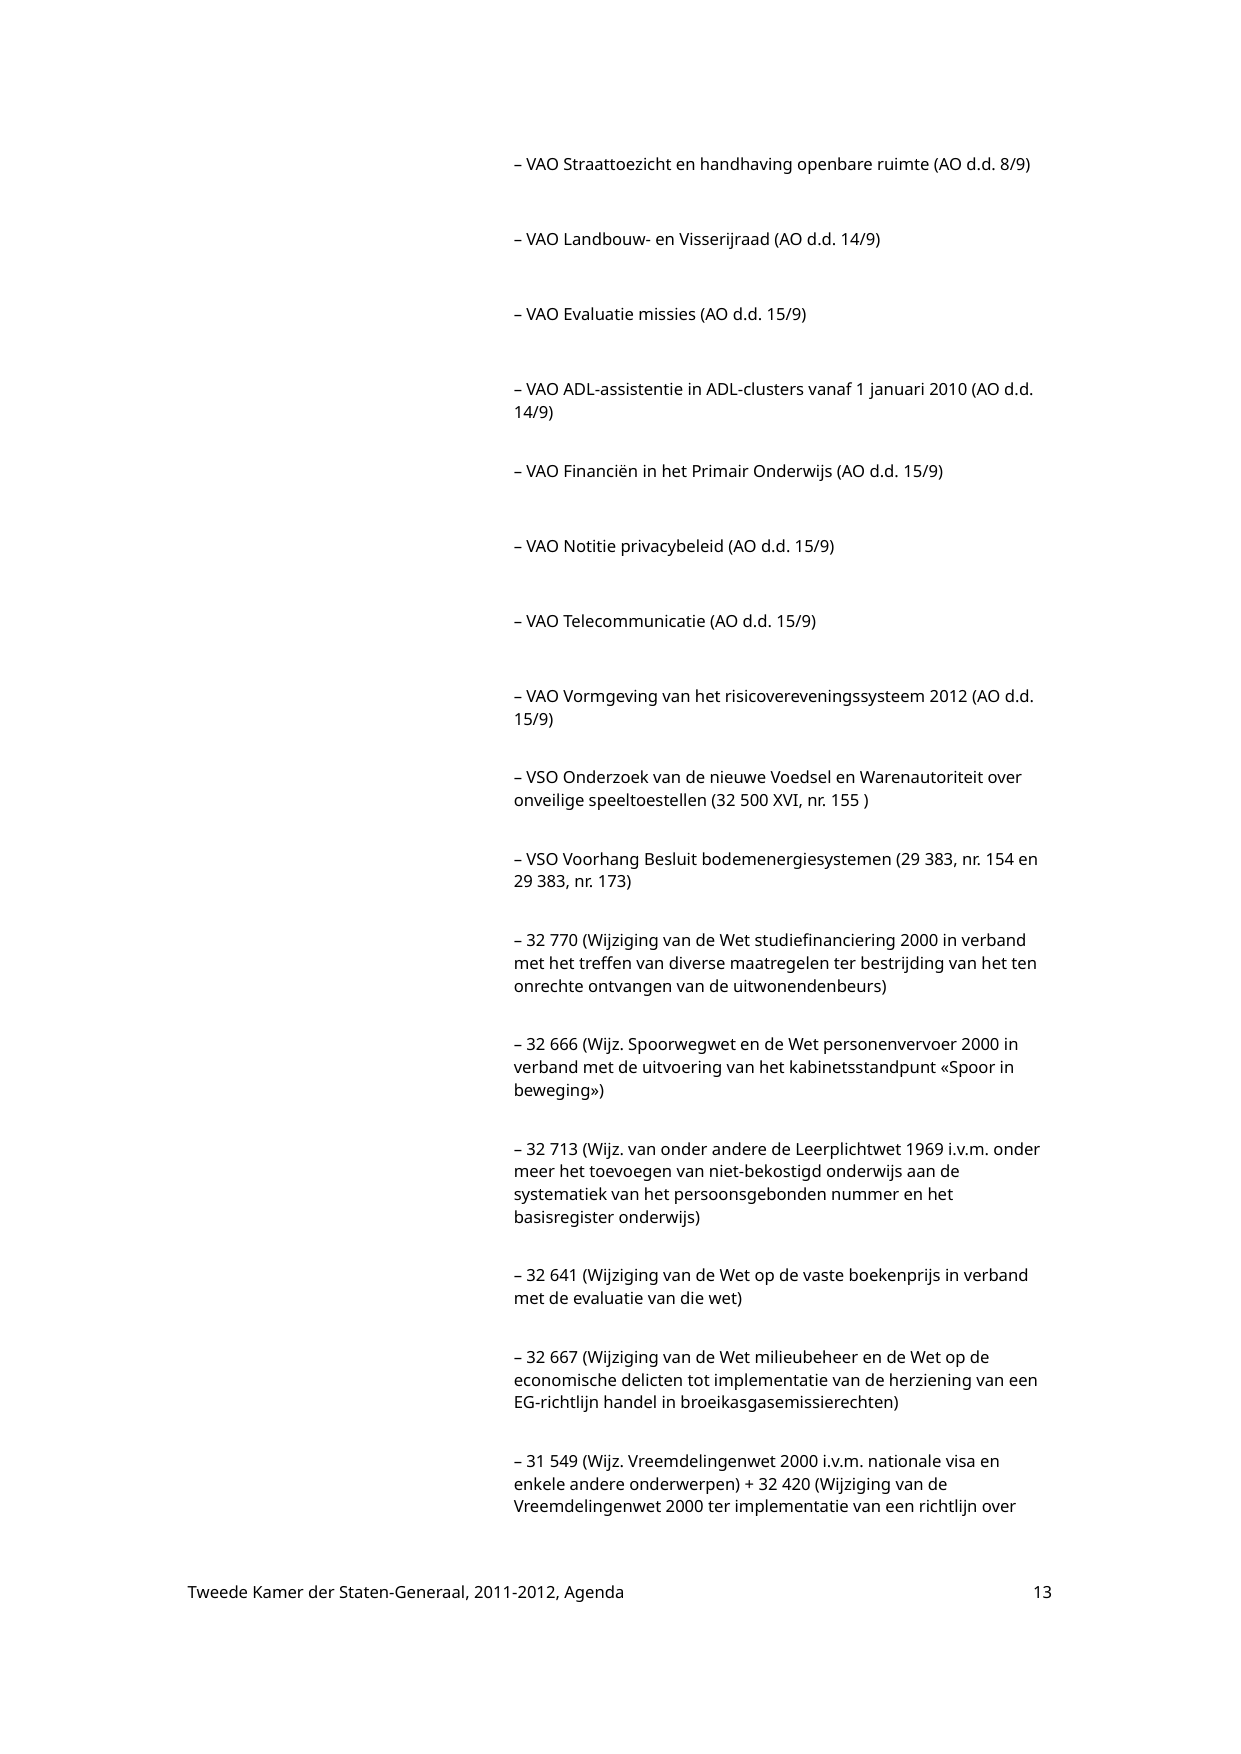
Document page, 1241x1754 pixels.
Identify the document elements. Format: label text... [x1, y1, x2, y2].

table_cell [188, 225, 490, 300]
table_cell [188, 531, 490, 606]
table_cell [188, 1030, 490, 1134]
table_cell [188, 1343, 490, 1447]
table_cell [188, 763, 490, 844]
table_cell – 32 666 (Wijz. Spoorwegwet en de Wet personenvervoer 2000 in verband met de uitvoering van het kabinetsstandpunt «Spoor in beweging») [510, 1030, 1053, 1134]
table_cell [490, 763, 510, 844]
table_cell – VAO Telecommunicatie (AO d.d. 15/9) [510, 606, 1053, 681]
table_cell [490, 531, 510, 606]
table_cell – 32 770 (Wijziging van de Wet studiefinanciering 2000 in verband met het treffen van diverse maatregelen ter bestrijding van het ten onrechte ontvangen van de uitwonendenbeurs) [510, 926, 1053, 1030]
table_cell – VAO Straattoezicht en handhaving openbare ruimte (AO d.d. 8/9) [510, 150, 1053, 225]
table_cell [188, 150, 490, 225]
table_cell [490, 844, 510, 926]
table_cell [490, 1447, 510, 1522]
table_cell [490, 225, 510, 300]
table_cell [490, 1134, 510, 1261]
table_cell – VAO Notitie privacybeleid (AO d.d. 15/9) [510, 531, 1053, 606]
table_cell [490, 375, 510, 456]
table_cell – VSO Voorhang Besluit bodemenergiesystemen (29 383, nr. 154 en 29 383, nr. 173) [510, 844, 1053, 926]
table_cell – VSO Onderzoek van de nieuwe Voedsel en Warenautoriteit over onveilige speeltoestellen (32 500 XVI, nr. 155 ) [510, 763, 1053, 844]
table_cell [490, 1030, 510, 1134]
table_cell [490, 456, 510, 531]
table_cell [490, 300, 510, 375]
table_cell [490, 150, 510, 225]
table_cell – VAO ADL-assistentie in ADL-clusters vanaf 1 januari 2010 (AO d.d. 14/9) [510, 375, 1053, 456]
table_cell [188, 300, 490, 375]
table_cell [188, 681, 490, 763]
table_cell – VAO Vormgeving van het risicovereveningssysteem 2012 (AO d.d. 15/9) [510, 681, 1053, 763]
table_cell [188, 1261, 490, 1342]
table_cell [188, 926, 490, 1030]
table_cell – 31 549 (Wijz. Vreemdelingenwet 2000 i.v.m. nationale visa en enkele andere onderwerpen) + 32 420 (Wijziging van de Vreemdelingenwet 2000 ter implementatie van een richtlijn over [510, 1447, 1053, 1522]
table_cell [490, 926, 510, 1030]
table_cell [490, 1261, 510, 1342]
table_cell – 32 667 (Wijziging van de Wet milieubeheer en de Wet op de economische delicten tot implementatie van de herziening van een EG-richtlijn handel in broeikasgasemissierechten) [510, 1343, 1053, 1447]
table_cell [188, 456, 490, 531]
table_cell [490, 606, 510, 681]
table_cell [188, 844, 490, 926]
table_cell [188, 1447, 490, 1522]
table_cell [188, 1134, 490, 1261]
table_cell – VAO Landbouw- en Visserijraad (AO d.d. 14/9) [510, 225, 1053, 300]
table_cell – VAO Financiën in het Primair Onderwijs (AO d.d. 15/9) [510, 456, 1053, 531]
table_cell [490, 681, 510, 763]
table_cell – VAO Evaluatie missies (AO d.d. 15/9) [510, 300, 1053, 375]
table_cell [188, 375, 490, 456]
table_cell [188, 606, 490, 681]
table_cell – 32 641 (Wijziging van de Wet op de vaste boekenprijs in verband met de evaluatie van die wet) [510, 1261, 1053, 1342]
table_cell [490, 1343, 510, 1447]
table_cell – 32 713 (Wijz. van onder andere de Leerplichtwet 1969 i.v.m. onder meer het toevoegen van niet-bekostigd onderwijs aan de systematiek van het persoonsgebonden nummer en het basisregister onderwijs) [510, 1134, 1053, 1261]
